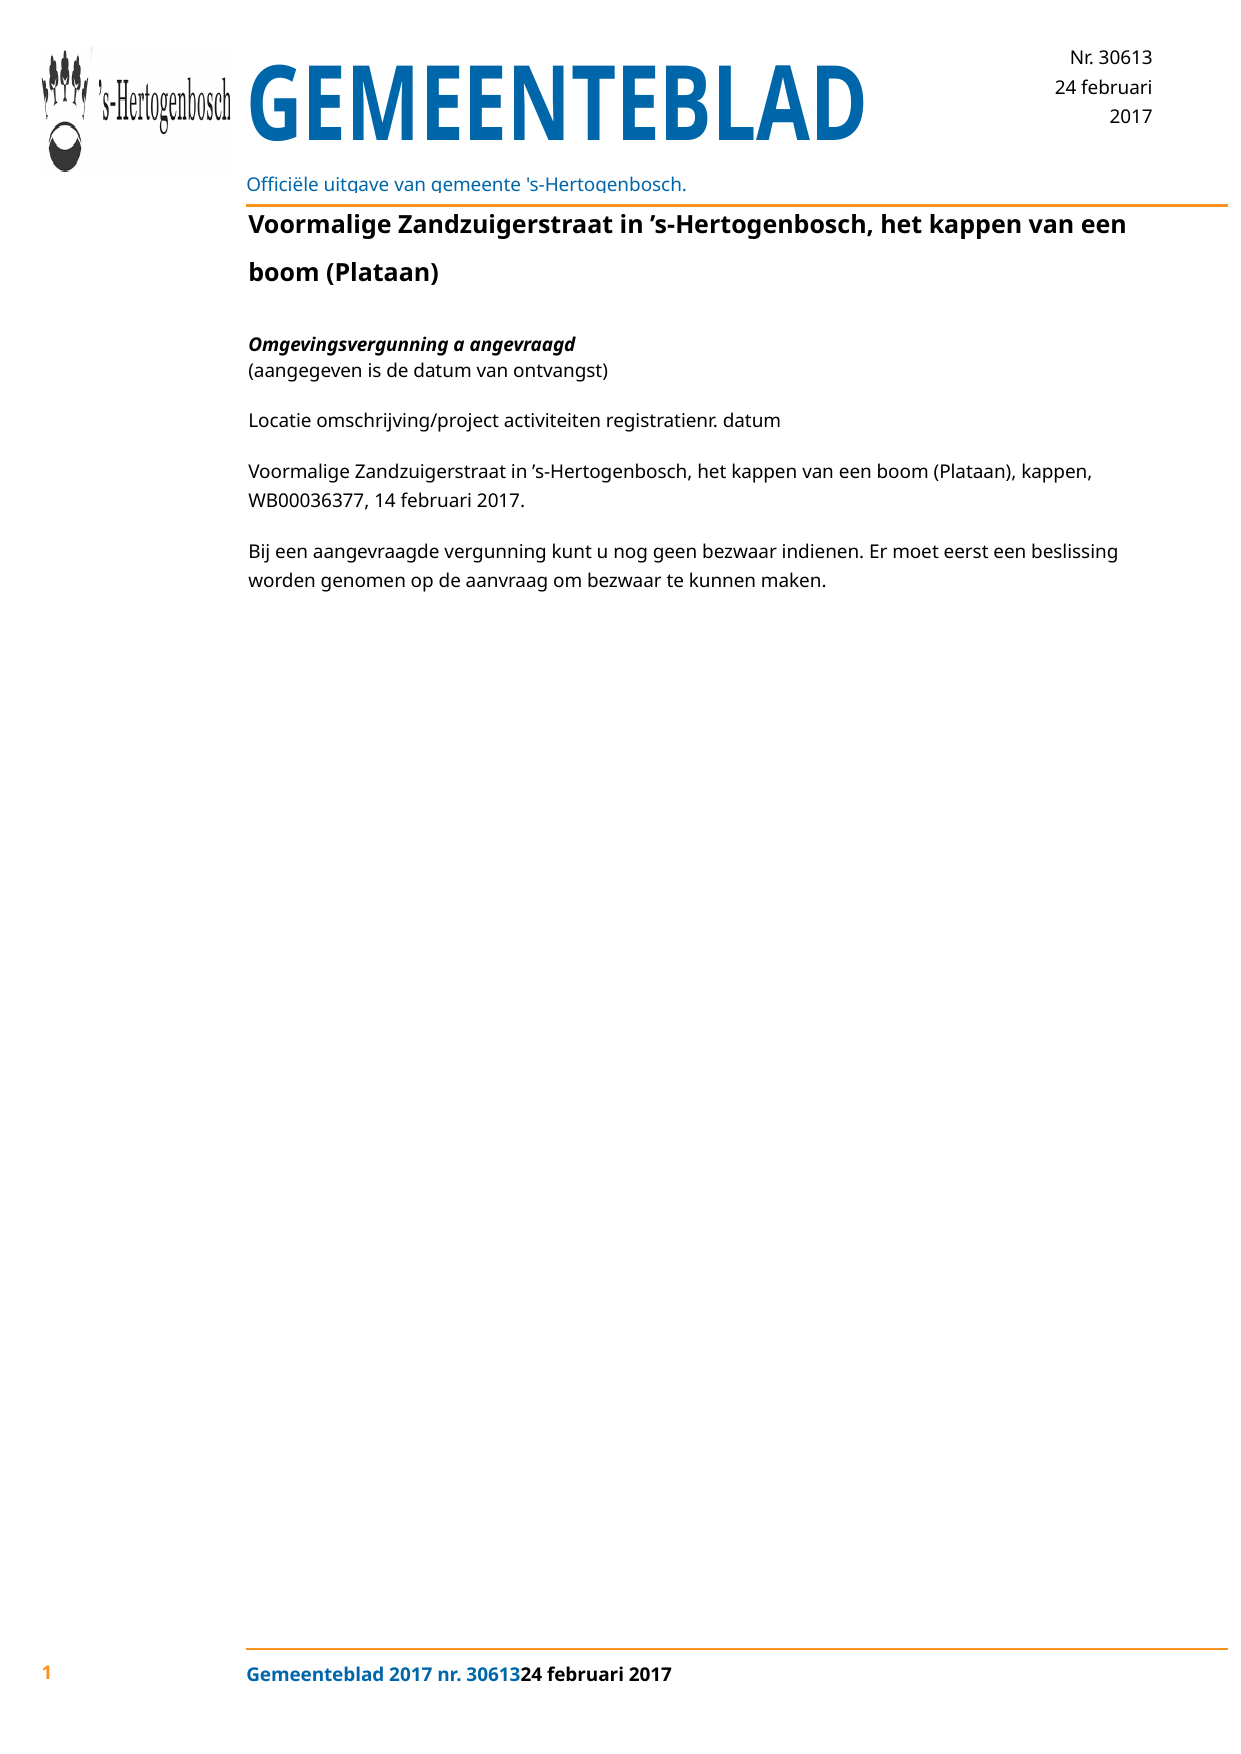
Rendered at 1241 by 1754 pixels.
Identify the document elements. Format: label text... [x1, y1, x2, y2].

text Voormalige Zandzuigerstraat in ’s-Hertogenbosch, het kappen van een boom (Plataan), kappen, WB00036377, 14 februari 2017. [248, 458, 1152, 513]
text (aangegeven is de datum van ontvangst) [248, 357, 1152, 383]
text Omgevingsvergunning a angevraagd [248, 331, 1152, 357]
picture [41, 47, 231, 172]
text Bij een aangevraagde vergunning kunt u nog geen bezwaar indienen. Er moet eerst een beslissing worden genomen op de aanvraag om bezwaar te kunnen maken. [248, 538, 1152, 593]
text Voormalige Zandzuigerstraat in ’s-Hertogenbosch, het kappen van een boom (Plataan) [248, 207, 1152, 288]
text Locatie omschrijving/project activiteiten registratienr. datum [248, 408, 1152, 433]
